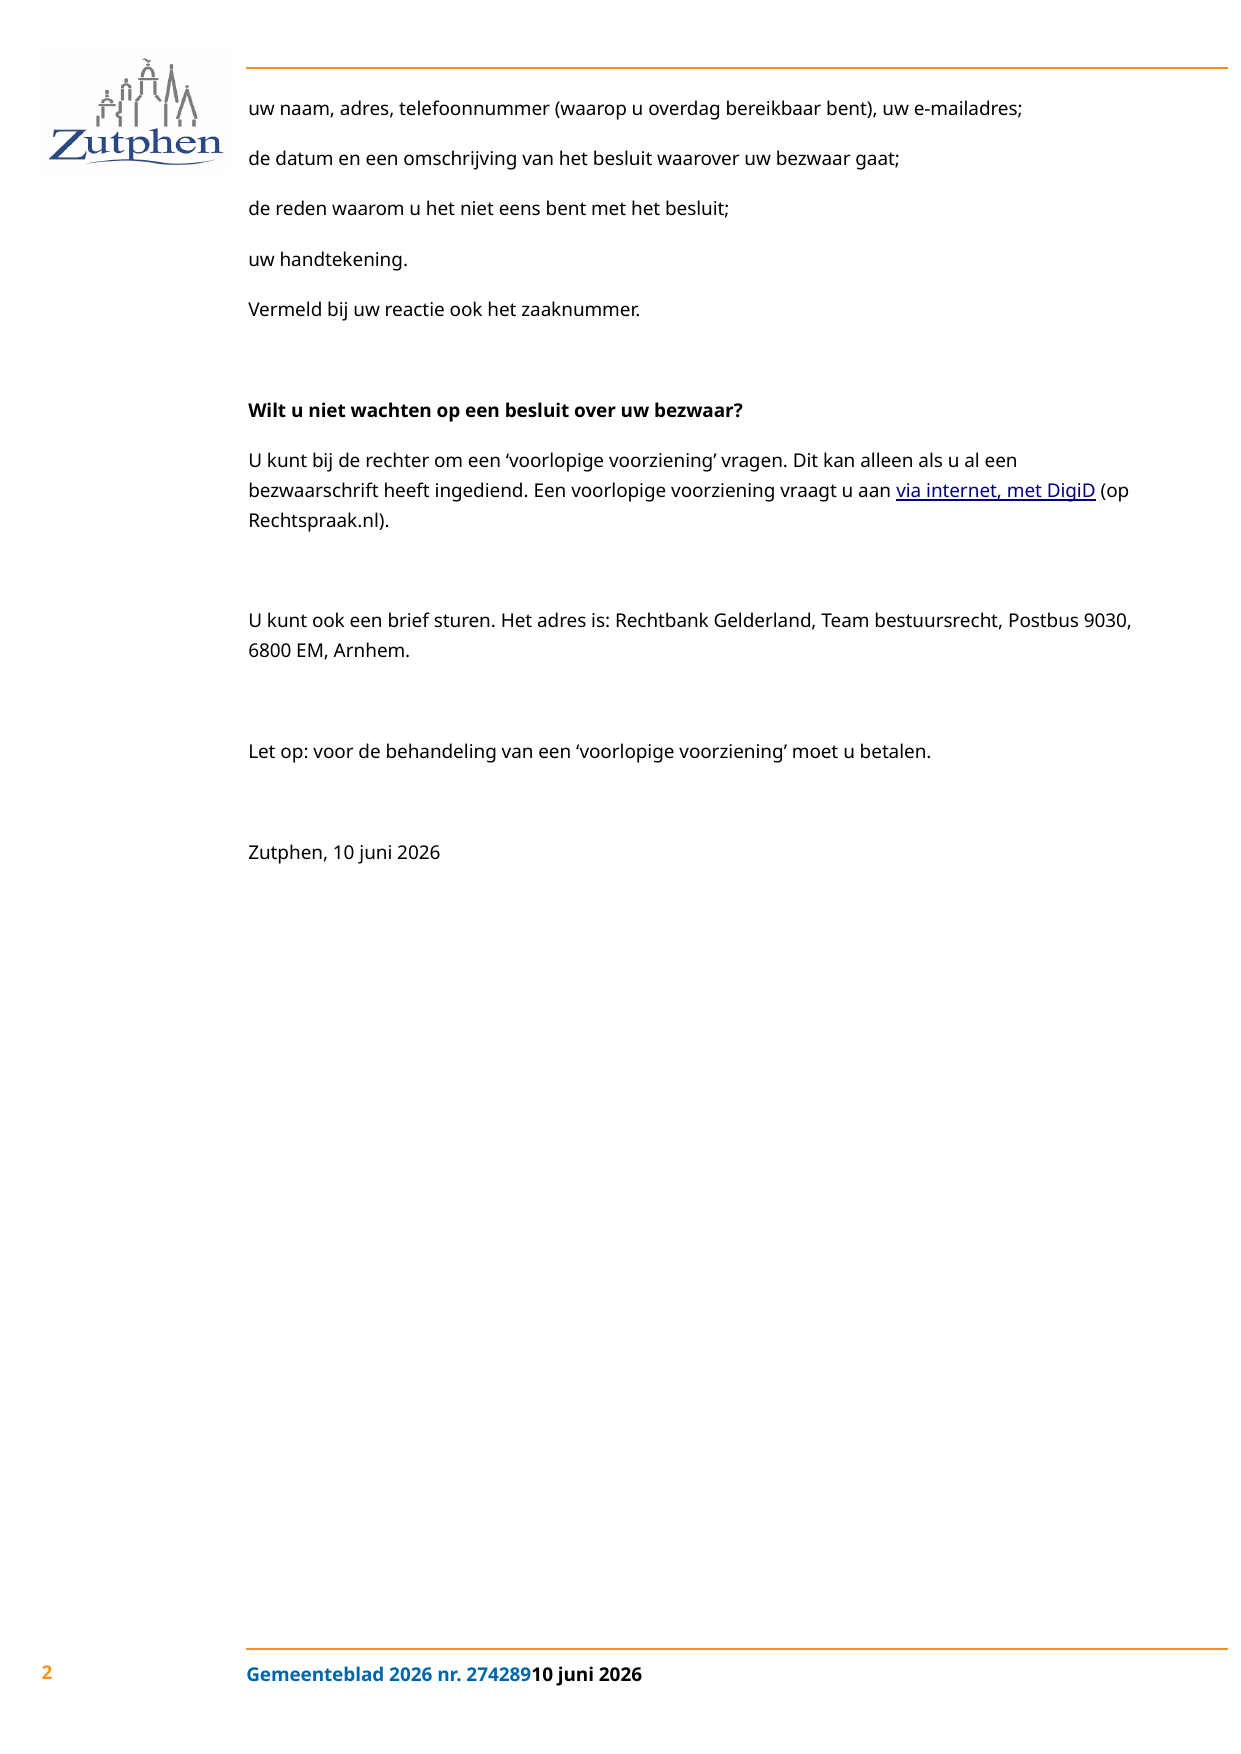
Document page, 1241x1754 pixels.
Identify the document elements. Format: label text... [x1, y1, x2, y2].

text de reden waarom u het niet eens bent met het besluit; [248, 196, 1152, 221]
text Zutphen, 10 juni 2026 [248, 839, 1152, 865]
text uw handtekening. [248, 246, 1152, 272]
text Vermeld bij uw reactie ook het zaaknummer. [248, 296, 1152, 322]
text de datum en een omschrijving van het besluit waarover uw bezwaar gaat; [248, 145, 1152, 171]
text uw naam, adres, telefoonnummer (waarop u overdag bereikbaar bent), uw e-mailadres; [248, 95, 1152, 121]
picture [41, 47, 231, 172]
text U kunt bij de rechter om een ‘voorlopige voorziening’ vragen. Dit kan alleen als u al een bezwaarschrift heeft ingediend. Een voorlopige voorziening vraagt u aan via internet, met DigiD (op Rechtspraak.nl). [248, 448, 1152, 533]
text Let op: voor de behandeling van een ‘voorlopige voorziening’ moet u betalen. [248, 738, 1152, 764]
text Wilt u niet wachten op een besluit over uw bezwaar? [248, 397, 1152, 423]
text U kunt ook een brief sturen. Het adres is: Rechtbank Gelderland, Team bestuursrecht, Postbus 9030, 6800 EM, Arnhem. [248, 608, 1152, 663]
